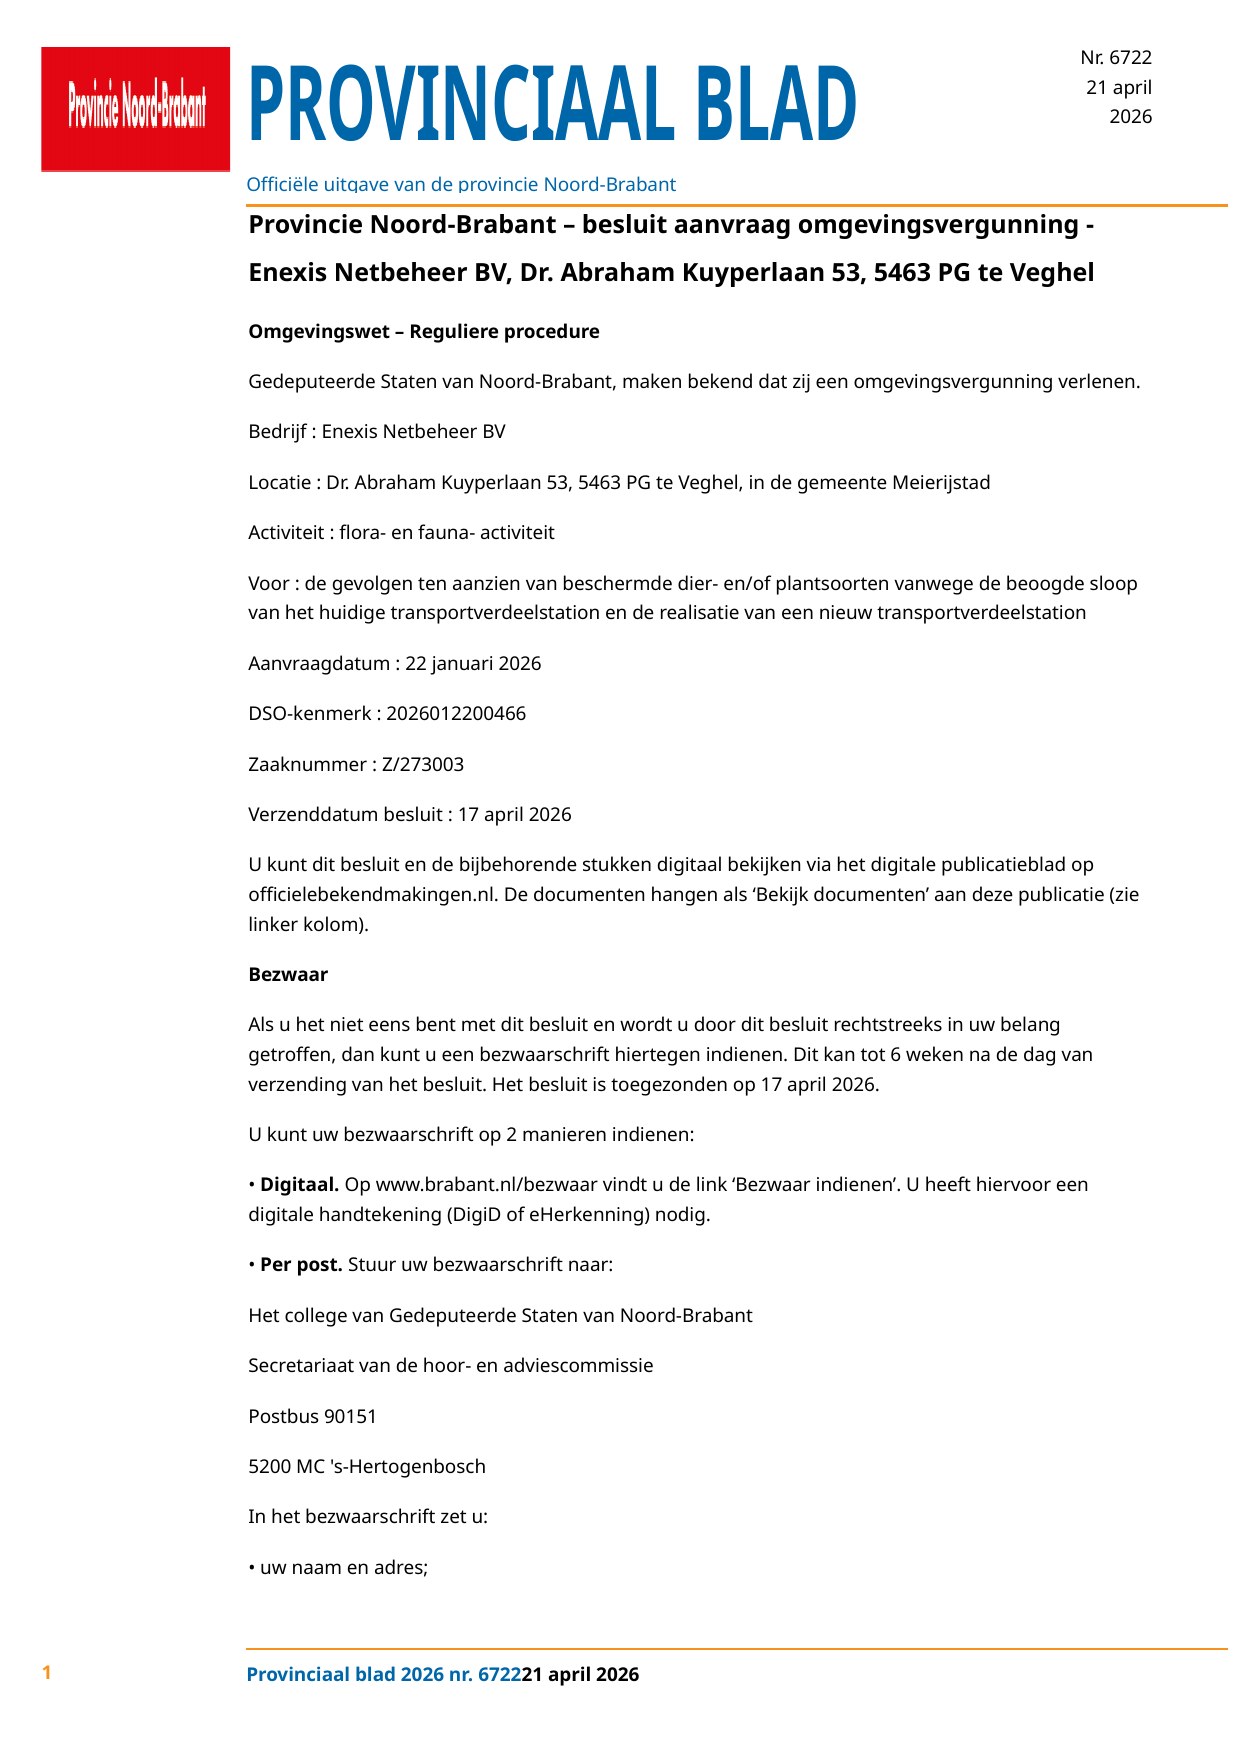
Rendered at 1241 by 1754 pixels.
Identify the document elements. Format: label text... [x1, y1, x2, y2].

text DSO-kenmerk : 2026012200466 [248, 700, 1152, 726]
text • Digitaal. Op www.brabant.nl/bezwaar vindt u de link ‘Bezwaar indienen’. U heeft hiervoor een digitale handtekening (DigiD of eHerkenning) nodig. [248, 1172, 1152, 1227]
text Activiteit : flora- en fauna- activiteit [248, 519, 1152, 545]
text 5200 MC 's‑Hertogenbosch [248, 1453, 1152, 1479]
text Gedeputeerde Staten van Noord-Brabant, maken bekend dat zij een omgevingsvergunning verlenen. [248, 368, 1152, 394]
text Bezwaar [248, 961, 1152, 987]
text Aanvraagdatum : 22 januari 2026 [248, 650, 1152, 676]
text Locatie : Dr. Abraham Kuyperlaan 53, 5463 PG te Veghel, in de gemeente Meierijstad [248, 469, 1152, 495]
text Zaaknummer : Z/273003 [248, 751, 1152, 777]
text Bedrijf : Enexis Netbeheer BV [248, 419, 1152, 444]
text Omgevingswet – Reguliere procedure [248, 318, 1152, 344]
text U kunt dit besluit en de bijbehorende stukken digitaal bekijken via het digitale publicatieblad op officielebekendmakingen.nl. De documenten hangen als ‘Bekijk documenten’ aan deze publicatie (zie linker kolom). [248, 852, 1152, 937]
text Als u het niet eens bent met dit besluit en wordt u door dit besluit rechtstreeks in uw belang getroffen, dan kunt u een bezwaarschrift hiertegen indienen. Dit kan tot 6 weken na de dag van verzending van het besluit. Het besluit is toegezonden op 17 april 2026. [248, 1012, 1152, 1097]
text • Per post. Stuur uw bezwaarschrift naar: [248, 1252, 1152, 1277]
picture [41, 47, 231, 172]
text In het bezwaarschrift zet u: [248, 1504, 1152, 1529]
text • uw naam en adres; [248, 1554, 1152, 1580]
text Voor : de gevolgen ten aanzien van beschermde dier- en/of plantsoorten vanwege de beoogde sloop van het huidige transportverdeelstation en de realisatie van een nieuw transportverdeelstation [248, 570, 1152, 625]
text Secretariaat van de hoor- en adviescommissie [248, 1352, 1152, 1378]
text Provincie Noord-Brabant – besluit aanvraag omgevingsvergunning - Enexis Netbeheer BV, Dr. Abraham Kuyperlaan 53, 5463 PG te Veghel [248, 207, 1152, 288]
text U kunt uw bezwaarschrift op 2 manieren indienen: [248, 1121, 1152, 1147]
text Postbus 90151 [248, 1403, 1152, 1429]
text Het college van Gedeputeerde Staten van Noord-Brabant [248, 1302, 1152, 1328]
text Verzenddatum besluit : 17 april 2026 [248, 801, 1152, 827]
